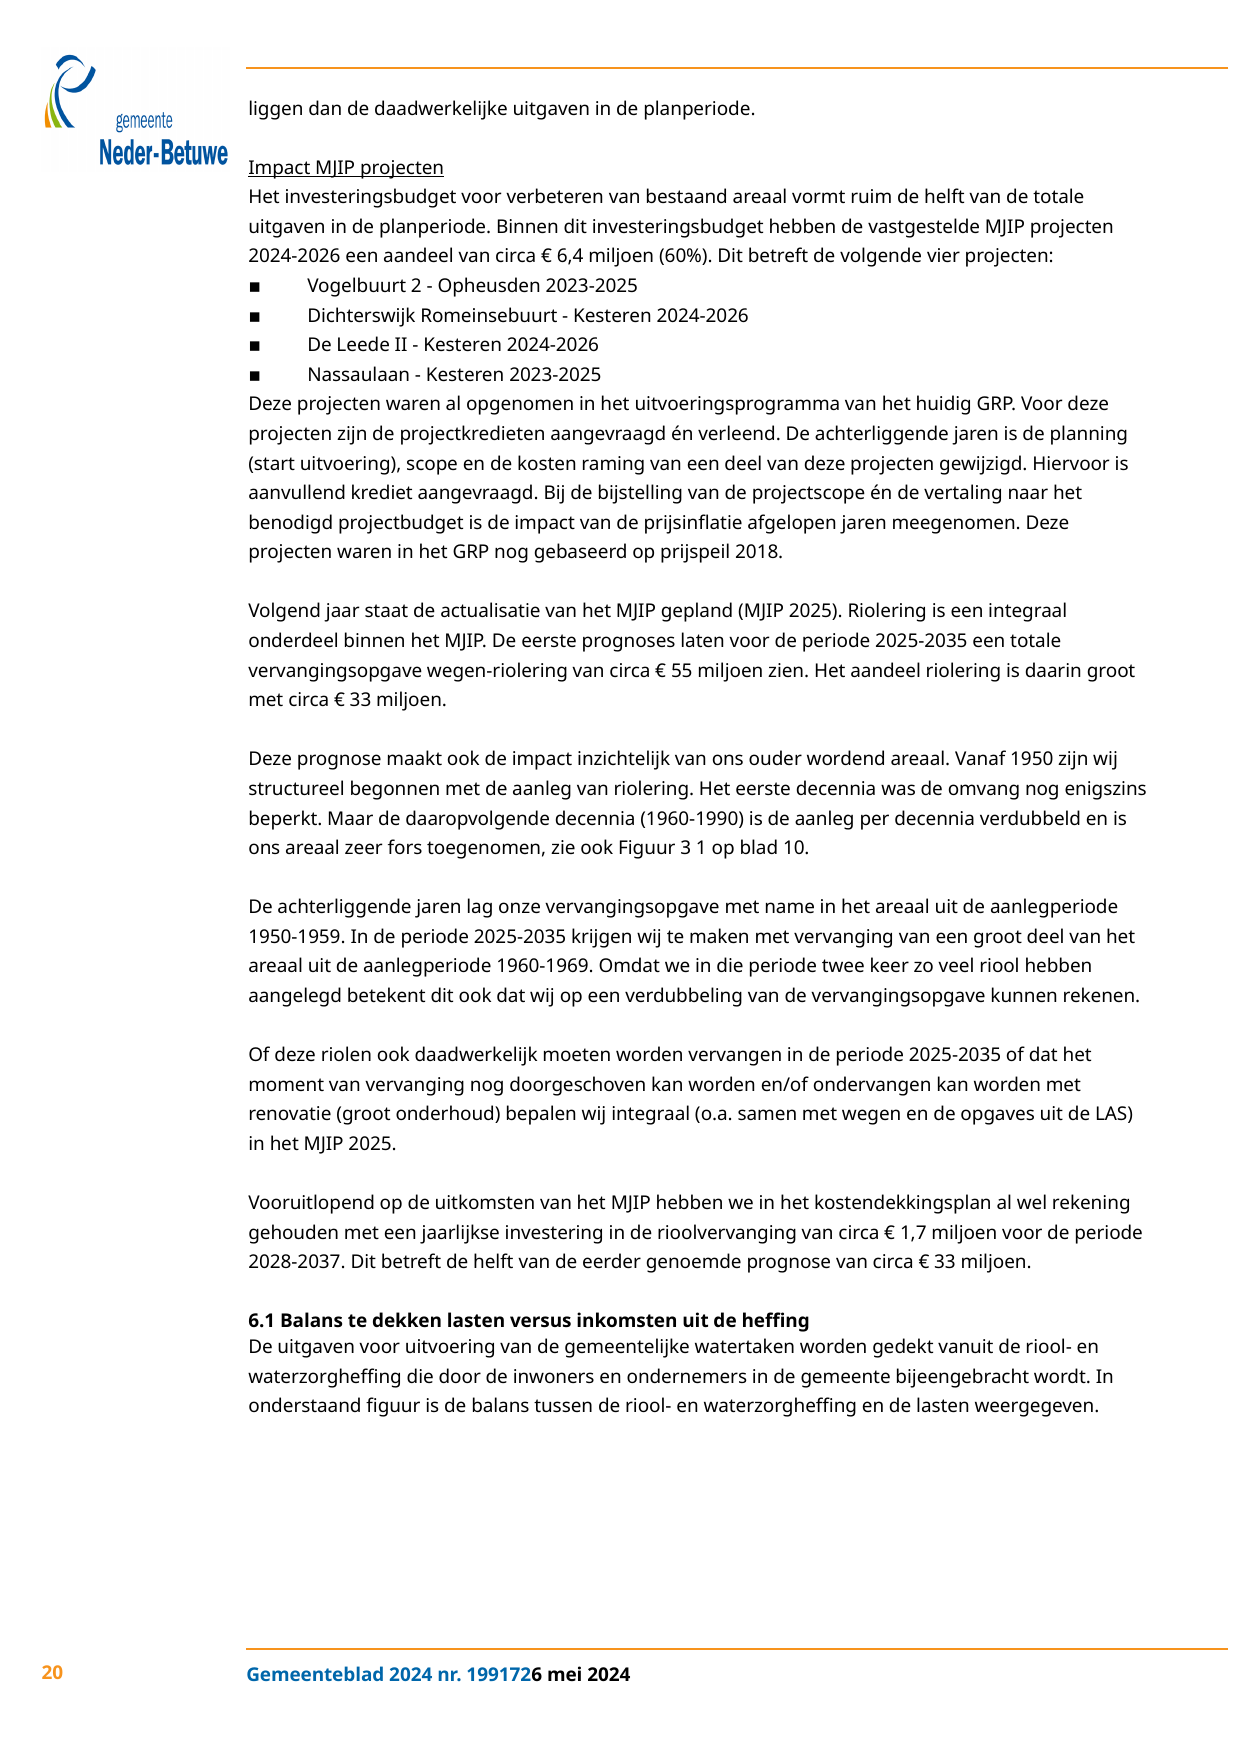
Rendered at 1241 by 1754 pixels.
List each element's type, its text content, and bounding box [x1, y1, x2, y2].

text Vooruitlopend op de uitkomsten van het MJIP hebben we in het kostendekkingsplan al wel rekening gehouden met een jaarlijkse investering in de rioolvervanging van circa € 1,7 miljoen voor de periode 2028-2037. Dit betreft de helft van de eerder genoemde prognose van circa € 33 miljoen. [248, 1189, 1152, 1274]
text liggen dan de daadwerkelijke uitgaven in de planperiode. [248, 95, 1152, 121]
text Deze projecten waren al opgenomen in het uitvoeringsprogramma van het huidig GRP. Voor deze projecten zijn de projectkredieten aangevraagd én verleend. De achterliggende jaren is de planning (start uitvoering), scope en de kosten raming van een deel van deze projecten gewijzigd. Hiervoor is aanvullend krediet aangevraagd. Bij de bijstelling van de projectscope én de vertaling naar het benodigd projectbudget is de impact van de prijsinflatie afgelopen jaren meegenomen. Deze projecten waren in het GRP nog gebaseerd op prijspeil 2018. [248, 391, 1152, 564]
text Of deze riolen ook daadwerkelijk moeten worden vervangen in de periode 2025-2035 of dat het moment van vervanging nog doorgeschoven kan worden en/of ondervangen kan worden met renovatie (groot onderhoud) bepalen wij integraal (o.a. samen met wegen en de opgaves uit de LAS) in het MJIP 2025. [248, 1041, 1152, 1156]
list Vogelbuurt 2 - Opheusden 2023-2025 [248, 272, 1152, 298]
list De Leede II - Kesteren 2024-2026 [248, 331, 1152, 357]
text De achterliggende jaren lag onze vervangingsopgave met name in het areaal uit de aanlegperiode 1950-1959. In de periode 2025-2035 krijgen wij te maken met vervanging van een groot deel van het areaal uit de aanlegperiode 1960-1969. Omdat we in die periode twee keer zo veel riool hebben aangelegd betekent dit ook dat wij op een verdubbeling van de vervangingsopgave kunnen rekenen. [248, 893, 1152, 1008]
text Impact MJIP projecten [248, 154, 1152, 180]
text Deze prognose maakt ook de impact inzichtelijk van ons ouder wordend areaal. Vanaf 1950 zijn wij structureel begonnen met de aanleg van riolering. Het eerste decennia was de omvang nog enigszins beperkt. Maar de daaropvolgende decennia (1960-1990) is de aanleg per decennia verdubbeld en is ons areaal zeer fors toegenomen, zie ook Figuur ‎3 1 op blad 10. [248, 746, 1152, 860]
picture [41, 47, 231, 172]
list Dichterswijk Romeinsebuurt - Kesteren 2024-2026 [248, 302, 1152, 328]
text 6.1 Balans te dekken lasten versus inkomsten uit de heffing [248, 1308, 1152, 1333]
text De uitgaven voor uitvoering van de gemeentelijke watertaken worden gedekt vanuit de riool- en waterzorgheffing die door de inwoners en ondernemers in de gemeente bijeengebracht wordt. In onderstaand figuur is de balans tussen de riool- en waterzorgheffing en de lasten weergegeven. [248, 1333, 1152, 1418]
text Het investeringsbudget voor verbeteren van bestaand areaal vormt ruim de helft van de totale uitgaven in de planperiode. Binnen dit investeringsbudget hebben de vastgestelde MJIP projecten 2024-2026 een aandeel van circa € 6,4 miljoen (60%). Dit betreft de volgende vier projecten: [248, 183, 1152, 268]
text Volgend jaar staat de actualisatie van het MJIP gepland (MJIP 2025). Riolering is een integraal onderdeel binnen het MJIP. De eerste prognoses laten voor de periode 2025-2035 een totale vervangingsopgave wegen-riolering van circa € 55 miljoen zien. Het aandeel riolering is daarin groot met circa € 33 miljoen. [248, 598, 1152, 712]
list Nassaulaan - Kesteren 2023-2025 [248, 361, 1152, 387]
